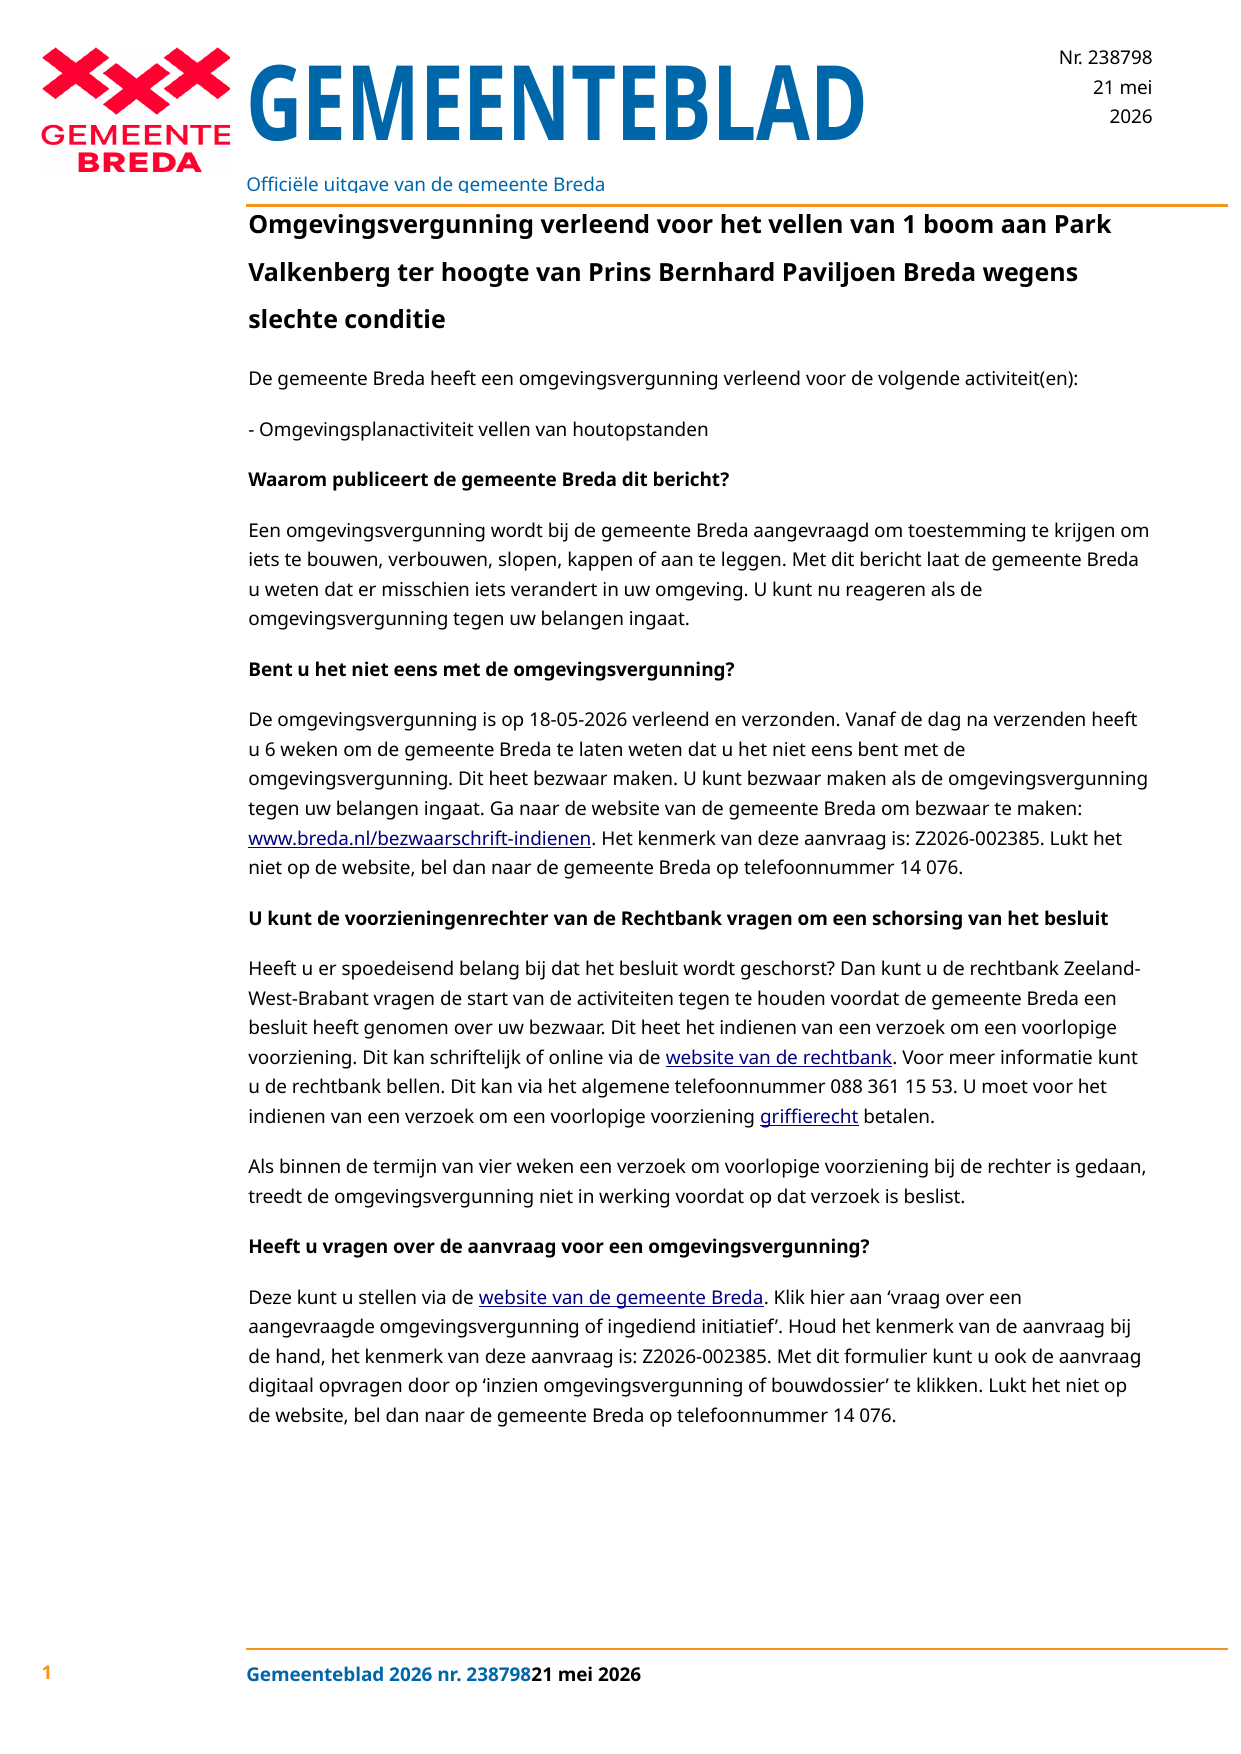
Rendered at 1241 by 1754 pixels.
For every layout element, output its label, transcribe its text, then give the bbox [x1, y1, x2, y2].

text Een omgevingsvergunning wordt bij de gemeente Breda aangevraagd om toestemming te krijgen om iets te bouwen, verbouwen, slopen, kappen of aan te leggen. Met dit bericht laat de gemeente Breda u weten dat er misschien iets verandert in uw omgeving. U kunt nu reageren als de omgevingsvergunning tegen uw belangen ingaat. [248, 517, 1152, 631]
text De omgevingsvergunning is op 18-05-2026 verleend en verzonden. Vanaf de dag na verzenden heeft u 6 weken om de gemeente Breda te laten weten dat u het niet eens bent met de omgevingsvergunning. Dit heet bezwaar maken. U kunt bezwaar maken als de omgevingsvergunning tegen uw belangen ingaat. Ga naar de website van de gemeente Breda om bezwaar te maken: www.breda.nl/bezwaarschrift-indienen. Het kenmerk van deze aanvraag is: Z2026-002385. Lukt het niet op de website, bel dan naar de gemeente Breda op telefoonnummer 14 076. [248, 706, 1152, 880]
text U kunt de voorzieningenrechter van de Rechtbank vragen om een schorsing van het besluit [248, 905, 1152, 930]
picture [41, 47, 231, 172]
text De gemeente Breda heeft een omgevingsvergunning verleend voor de volgende activiteit(en): [248, 366, 1152, 391]
text Bent u het niet eens met de omgevingsvergunning? [248, 656, 1152, 682]
text Als binnen de termijn van vier weken een verzoek om voorlopige voorziening bij de rechter is gedaan, treedt de omgevingsvergunning niet in werking voordat op dat verzoek is beslist. [248, 1153, 1152, 1209]
text - Omgevingsplanactiviteit vellen van houtopstanden [248, 416, 1152, 442]
text Heeft u vragen over de aanvraag voor een omgevingsvergunning? [248, 1233, 1152, 1259]
text Omgevingsvergunning verleend voor het vellen van 1 boom aan Park Valkenberg ter hoogte van Prins Bernhard Paviljoen Breda wegens slechte conditie [248, 207, 1152, 336]
text Heeft u er spoedeisend belang bij dat het besluit wordt geschorst? Dan kunt u de rechtbank Zeeland-West-Brabant vragen de start van de activiteiten tegen te houden voordat de gemeente Breda een besluit heeft genomen over uw bezwaar. Dit heet het indienen van een verzoek om een voorlopige voorziening. Dit kan schriftelijk of online via de website van de rechtbank. Voor meer informatie kunt u de rechtbank bellen. Dit kan via het algemene telefoonnummer 088 361 15 53. U moet voor het indienen van een verzoek om een voorlopige voorziening griffierecht betalen. [248, 955, 1152, 1129]
text Waarom publiceert de gemeente Breda dit bericht? [248, 466, 1152, 492]
text Deze kunt u stellen via de website van de gemeente Breda. Klik hier aan ‘vraag over een aangevraagde omgevingsvergunning of ingediend initiatief’. Houd het kenmerk van de aanvraag bij de hand, het kenmerk van deze aanvraag is: Z2026-002385. Met dit formulier kunt u ook de aanvraag digitaal opvragen door op ‘inzien omgevingsvergunning of bouwdossier’ te klikken. Lukt het niet op de website, bel dan naar de gemeente Breda op telefoonnummer 14 076. [248, 1284, 1152, 1428]
